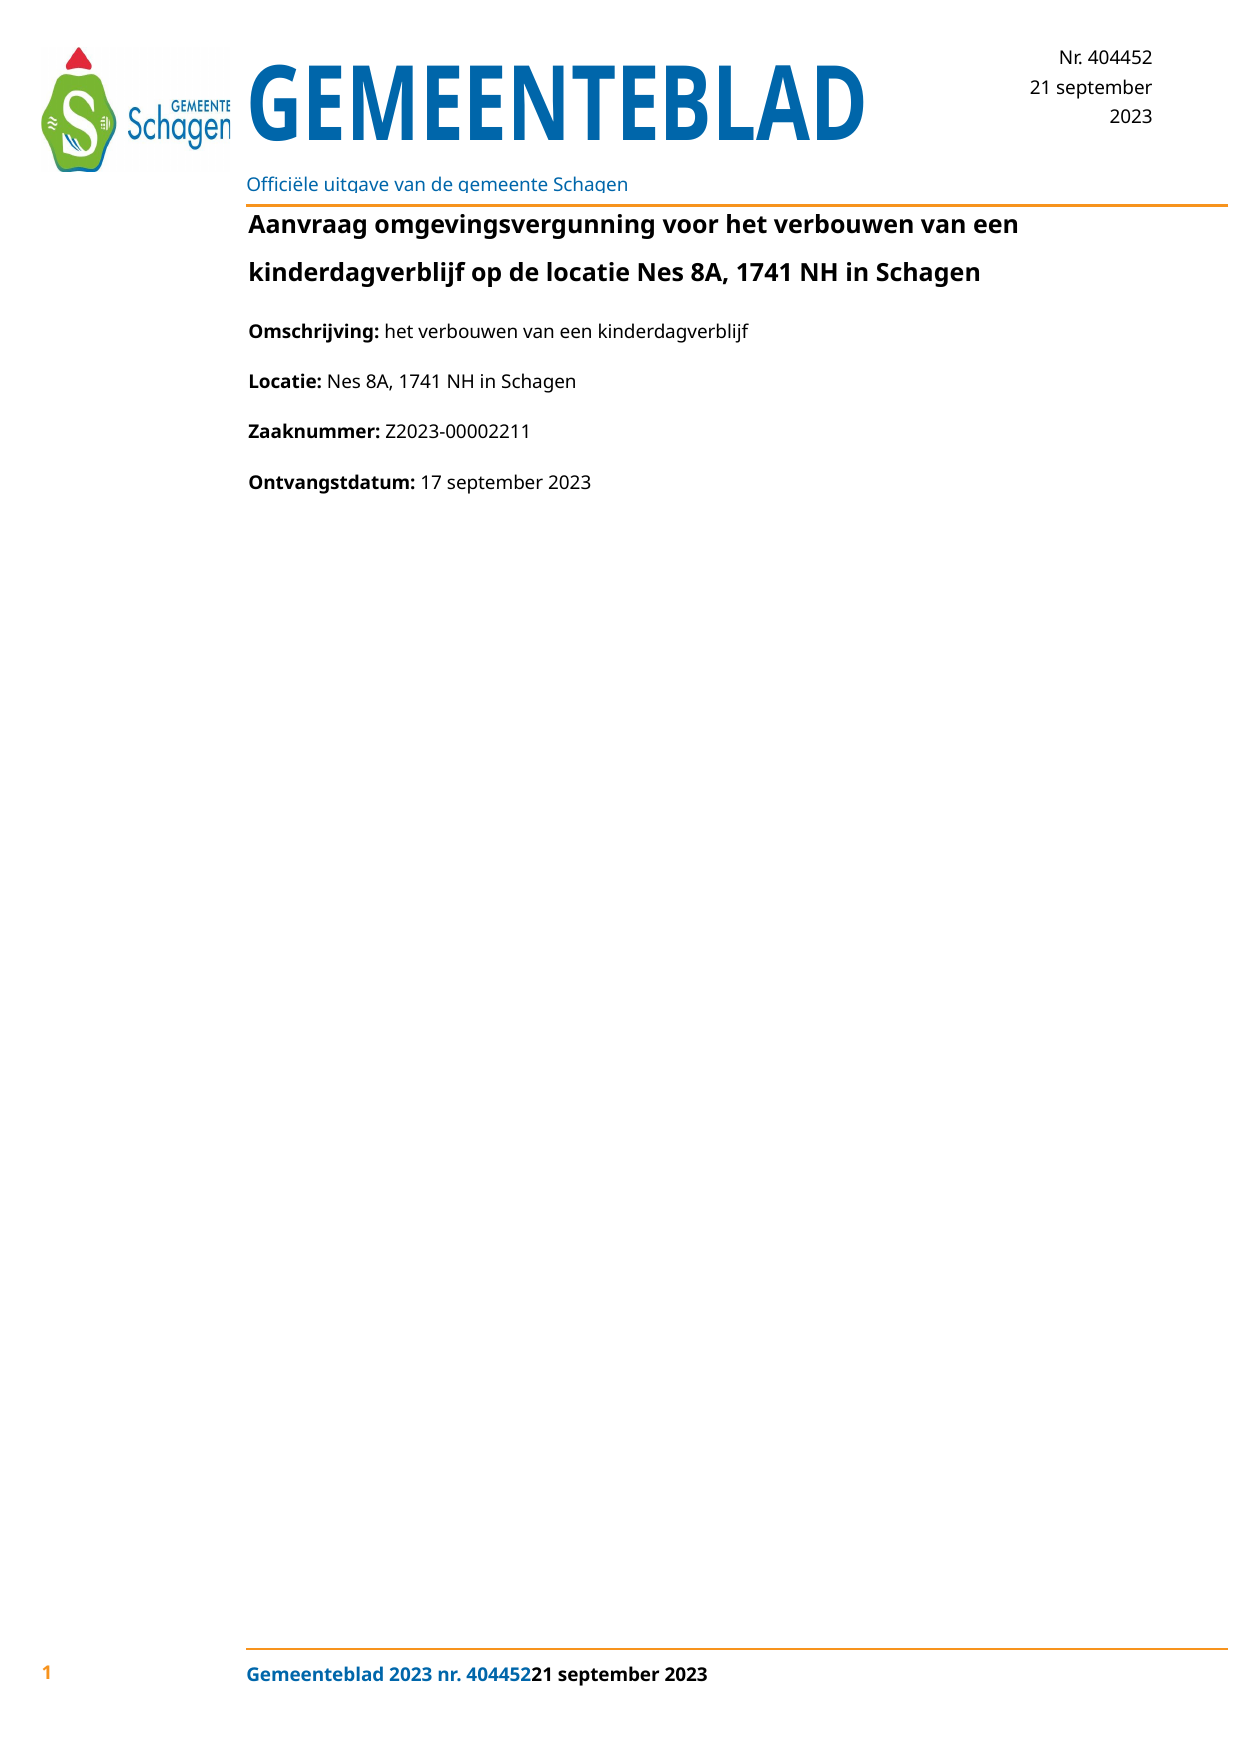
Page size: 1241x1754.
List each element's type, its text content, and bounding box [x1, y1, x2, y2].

text Locatie: Nes 8A, 1741 NH in Schagen [248, 368, 1152, 394]
text Zaaknummer: Z2023-00002211 [248, 419, 1152, 444]
text Aanvraag omgevingsvergunning voor het verbouwen van een kinderdagverblijf op de locatie Nes 8A, 1741 NH in Schagen [248, 207, 1152, 288]
text Omschrijving: het verbouwen van een kinderdagverblijf [248, 318, 1152, 344]
picture [41, 47, 231, 172]
text Ontvangstdatum: 17 september 2023 [248, 469, 1152, 495]
